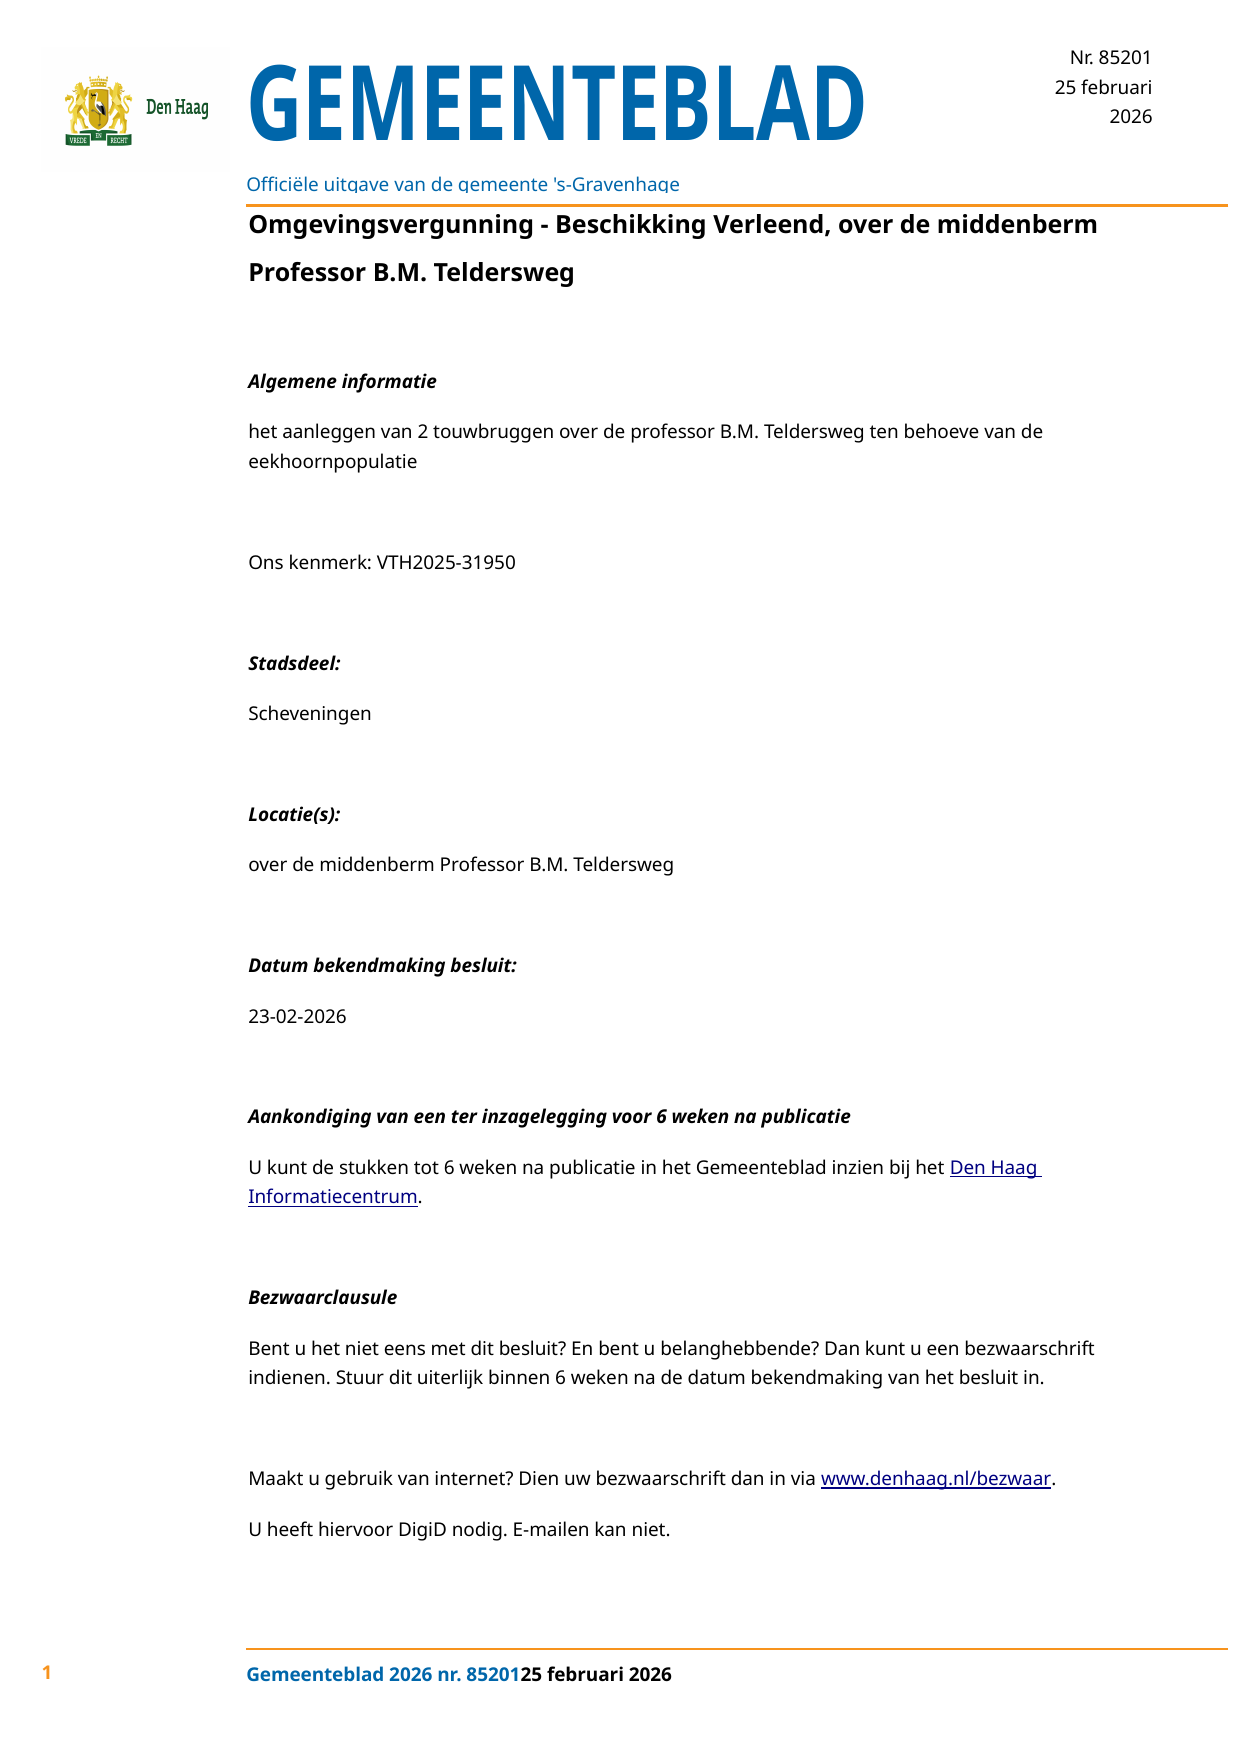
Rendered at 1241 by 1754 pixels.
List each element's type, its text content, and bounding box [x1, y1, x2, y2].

text Stadsdeel: [248, 650, 1152, 676]
picture [41, 47, 231, 172]
text 23-02-2026 [248, 1003, 1152, 1029]
text Ons kenmerk: VTH2025-31950 [248, 549, 1152, 575]
text Aankondiging van een ter inzagelegging voor 6 weken na publicatie [248, 1104, 1152, 1129]
text Locatie(s): [248, 801, 1152, 827]
text Scheveningen [248, 700, 1152, 726]
text Bent u het niet eens met dit besluit? En bent u belanghebbende? Dan kunt u een bezwaarschrift indienen. Stuur dit uiterlijk binnen 6 weken na de datum bekendmaking van het besluit in. [248, 1335, 1152, 1390]
text Datum bekendmaking besluit: [248, 952, 1152, 978]
text over de middenberm Professor B.M. Teldersweg [248, 852, 1152, 877]
text Bezwaarclausule [248, 1284, 1152, 1310]
text Algemene informatie [248, 368, 1152, 394]
text U heeft hiervoor DigiD nodig. E-mailen kan niet. [248, 1516, 1152, 1542]
text Omgevingsvergunning - Beschikking Verleend, over de middenberm Professor B.M. Teldersweg [248, 207, 1152, 288]
text Maakt u gebruik van internet? Dien uw bezwaarschrift dan in via www.denhaag.nl/bezwaar. [248, 1465, 1152, 1491]
text U kunt de stukken tot 6 weken na publicatie in het Gemeenteblad inzien bij het Den Haag Informatiecentrum. [248, 1154, 1152, 1209]
text het aanleggen van 2 touwbruggen over de professor B.M. Teldersweg ten behoeve van de eekhoornpopulatie [248, 419, 1152, 474]
